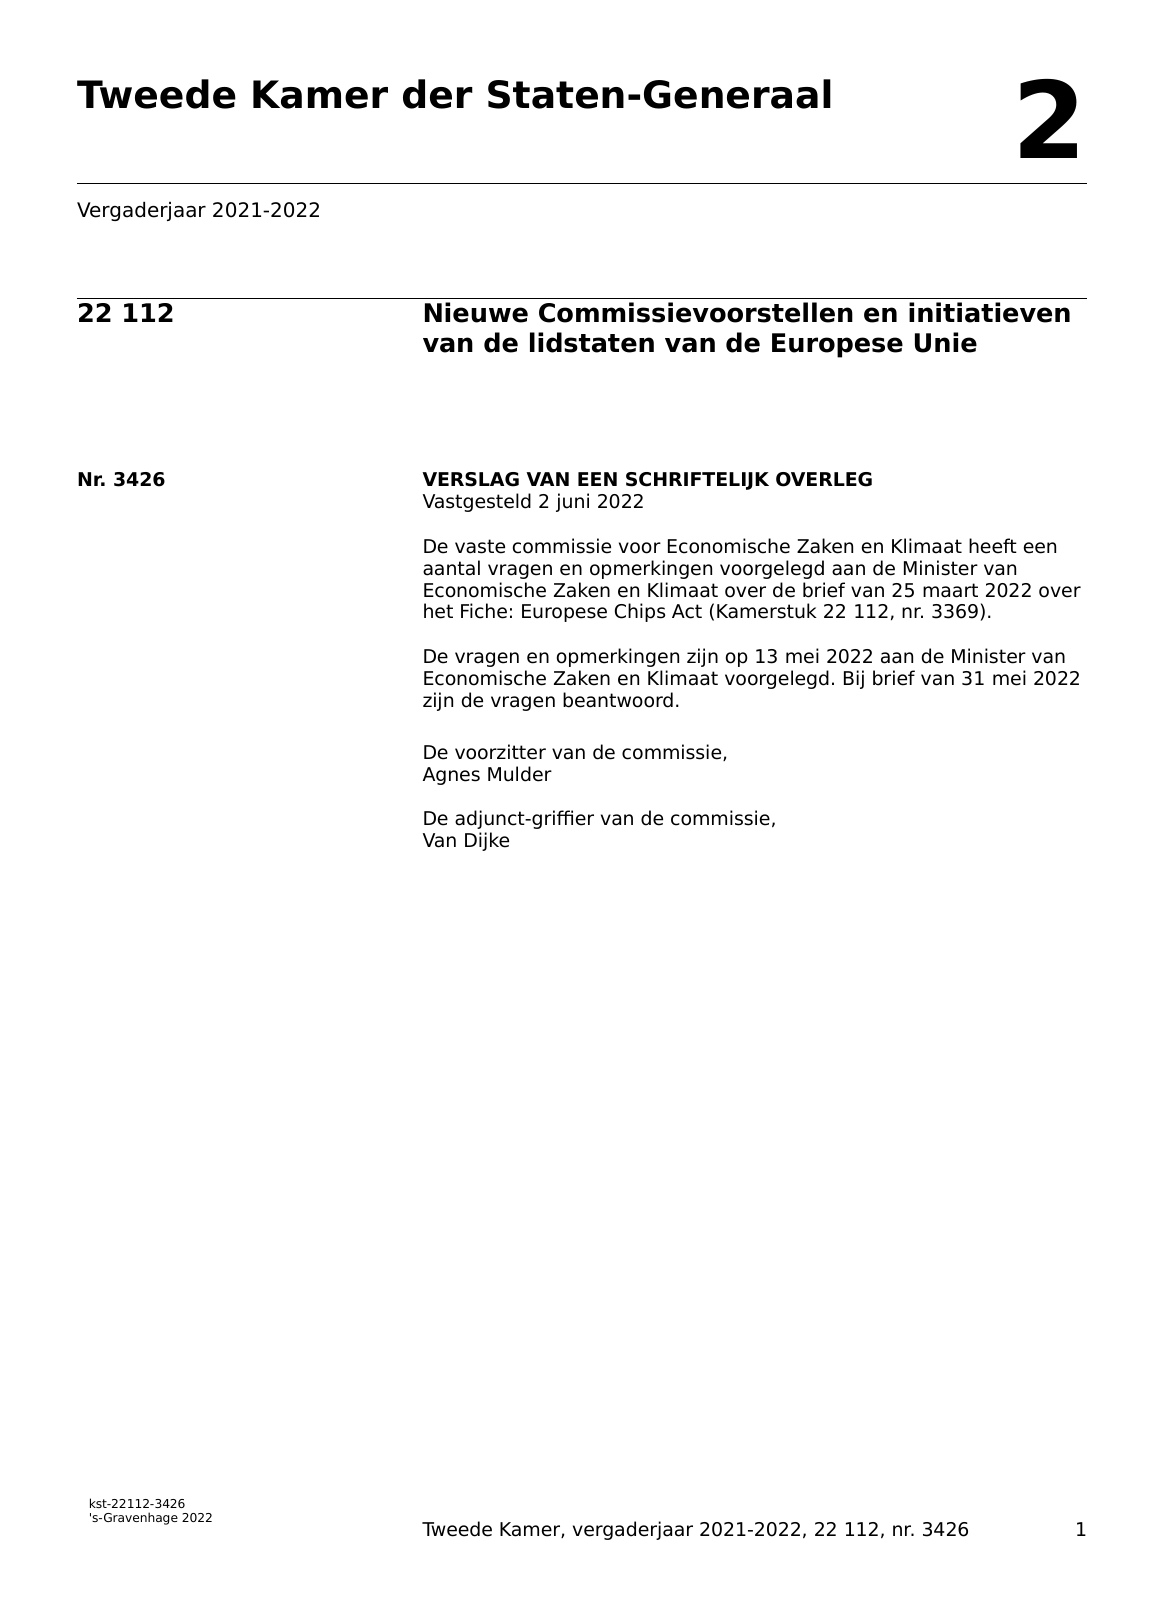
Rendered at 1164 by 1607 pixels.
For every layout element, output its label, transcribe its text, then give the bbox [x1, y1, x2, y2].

subtitle 22 112 Nieuwe Commissievoorstellen en initiatieven van de lidstaten van de Europese Unie [77, 299, 1087, 358]
text De vaste commissie voor Economische Zaken en Klimaat heeft een aantal vragen en opmerkingen voorgelegd aan de Minister van Economische Zaken en Klimaat over de brief van 25 maart 2022 over het Fiche: Europese Chips Act (Kamerstuk 22 112, nr. 3369). [422, 536, 1087, 623]
text De adjunct-griffier van de commissie, Van Dijke [422, 808, 1087, 852]
text 's-Gravenhage 2022 [88, 1511, 323, 1525]
text Vastgesteld 2 juni 2022 [422, 491, 1087, 513]
subtitle Nr. 3426 VERSLAG VAN EEN SCHRIFTELIJK OVERLEG [77, 469, 1087, 491]
text kst-22112-3426 [88, 1497, 323, 1511]
table_header 2 [886, 59, 1087, 183]
table_header Tweede Kamer der Staten-Generaal [77, 59, 886, 183]
text De vragen en opmerkingen zijn op 13 mei 2022 aan de Minister van Economische Zaken en Klimaat voorgelegd. Bij brief van 31 mei 2022 zijn de vragen beantwoord. [422, 646, 1087, 712]
text De voorzitter van de commissie, Agnes Mulder [422, 742, 1087, 786]
table_cell Vergaderjaar 2021-2022 [77, 184, 1087, 298]
